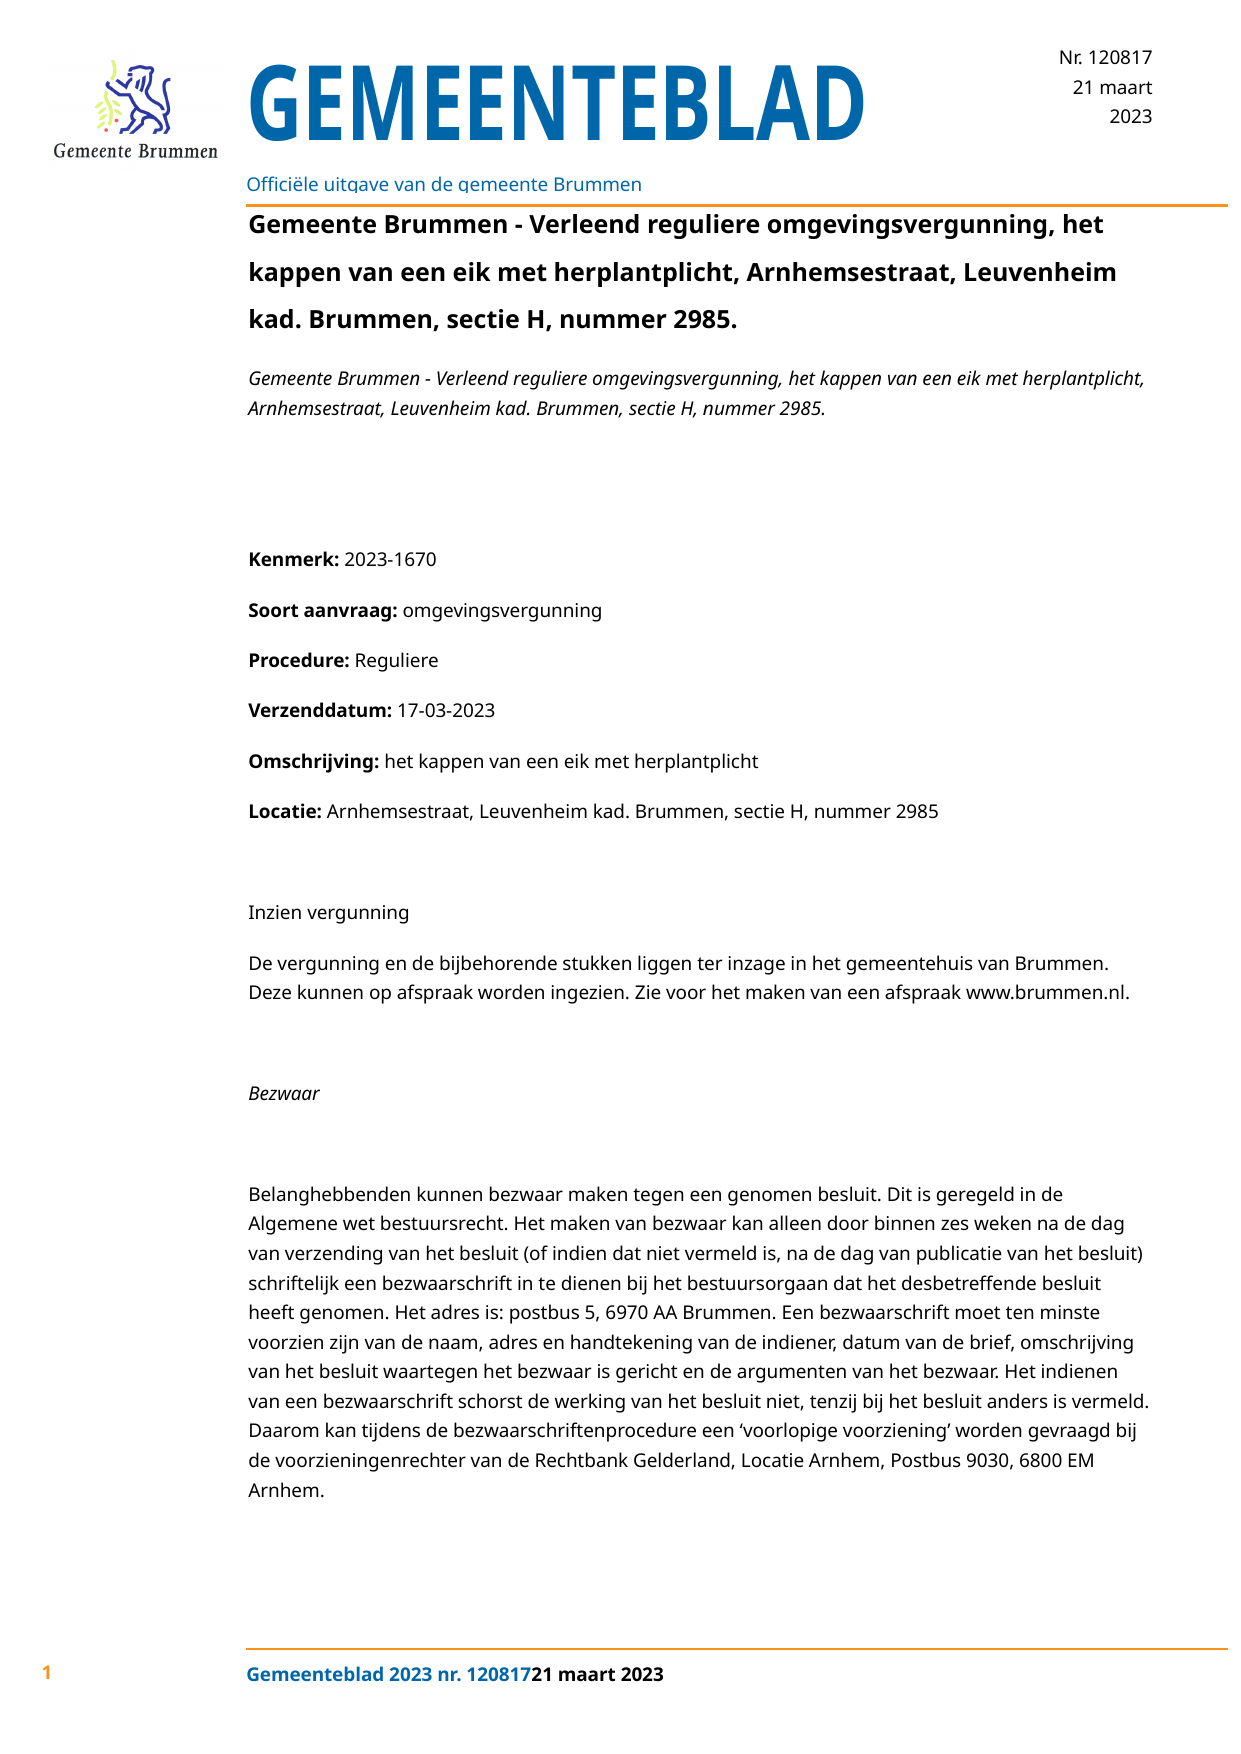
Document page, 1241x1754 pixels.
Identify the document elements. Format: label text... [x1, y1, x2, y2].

text Bezwaar [248, 1080, 1152, 1106]
text Gemeente Brummen - Verleend reguliere omgevingsvergunning, het kappen van een eik met herplantplicht, Arnhemsestraat, Leuvenheim kad. Brummen, sectie H, nummer 2985. [248, 366, 1152, 421]
text Belanghebbenden kunnen bezwaar maken tegen een genomen besluit. Dit is geregeld in de Algemene wet bestuursrecht. Het maken van bezwaar kan alleen door binnen zes weken na de dag van verzending van het besluit (of indien dat niet vermeld is, na de dag van publicatie van het besluit) schriftelijk een bezwaarschrift in te dienen bij het bestuursorgaan dat het desbetreffende besluit heeft genomen. Het adres is: postbus 5, 6970 AA Brummen. Een bezwaarschrift moet ten minste voorzien zijn van de naam, adres en handtekening van de indiener, datum van de brief, omschrijving van het besluit waartegen het bezwaar is gericht en de argumenten van het bezwaar. Het indienen van een bezwaarschrift schorst de werking van het besluit niet, tenzij bij het besluit anders is vermeld. Daarom kan tijdens de bezwaarschriftenprocedure een ‘voorlopige voorziening’ worden gevraagd bij de voorzieningenrechter van de Rechtbank Gelderland, Locatie Arnhem, Postbus 9030, 6800 EM Arnhem. [248, 1181, 1152, 1502]
text Soort aanvraag: omgevingsvergunning [248, 597, 1152, 622]
text Locatie: Arnhemsestraat, Leuvenheim kad. Brummen, sectie H, nummer 2985 [248, 798, 1152, 824]
text Gemeente Brummen - Verleend reguliere omgevingsvergunning, het kappen van een eik met herplantplicht, Arnhemsestraat, Leuvenheim kad. Brummen, sectie H, nummer 2985. [248, 207, 1152, 336]
text Verzenddatum: 17-03-2023 [248, 698, 1152, 723]
text Inzien vergunning [248, 899, 1152, 925]
picture [41, 47, 231, 172]
text De vergunning en de bijbehorende stukken liggen ter inzage in het gemeentehuis van Brummen. Deze kunnen op afspraak worden ingezien. Zie voor het maken van een afspraak www.brummen.nl. [248, 950, 1152, 1005]
text Procedure: Reguliere [248, 647, 1152, 673]
text Kenmerk: 2023-1670 [248, 546, 1152, 572]
text Omschrijving: het kappen van een eik met herplantplicht [248, 748, 1152, 774]
